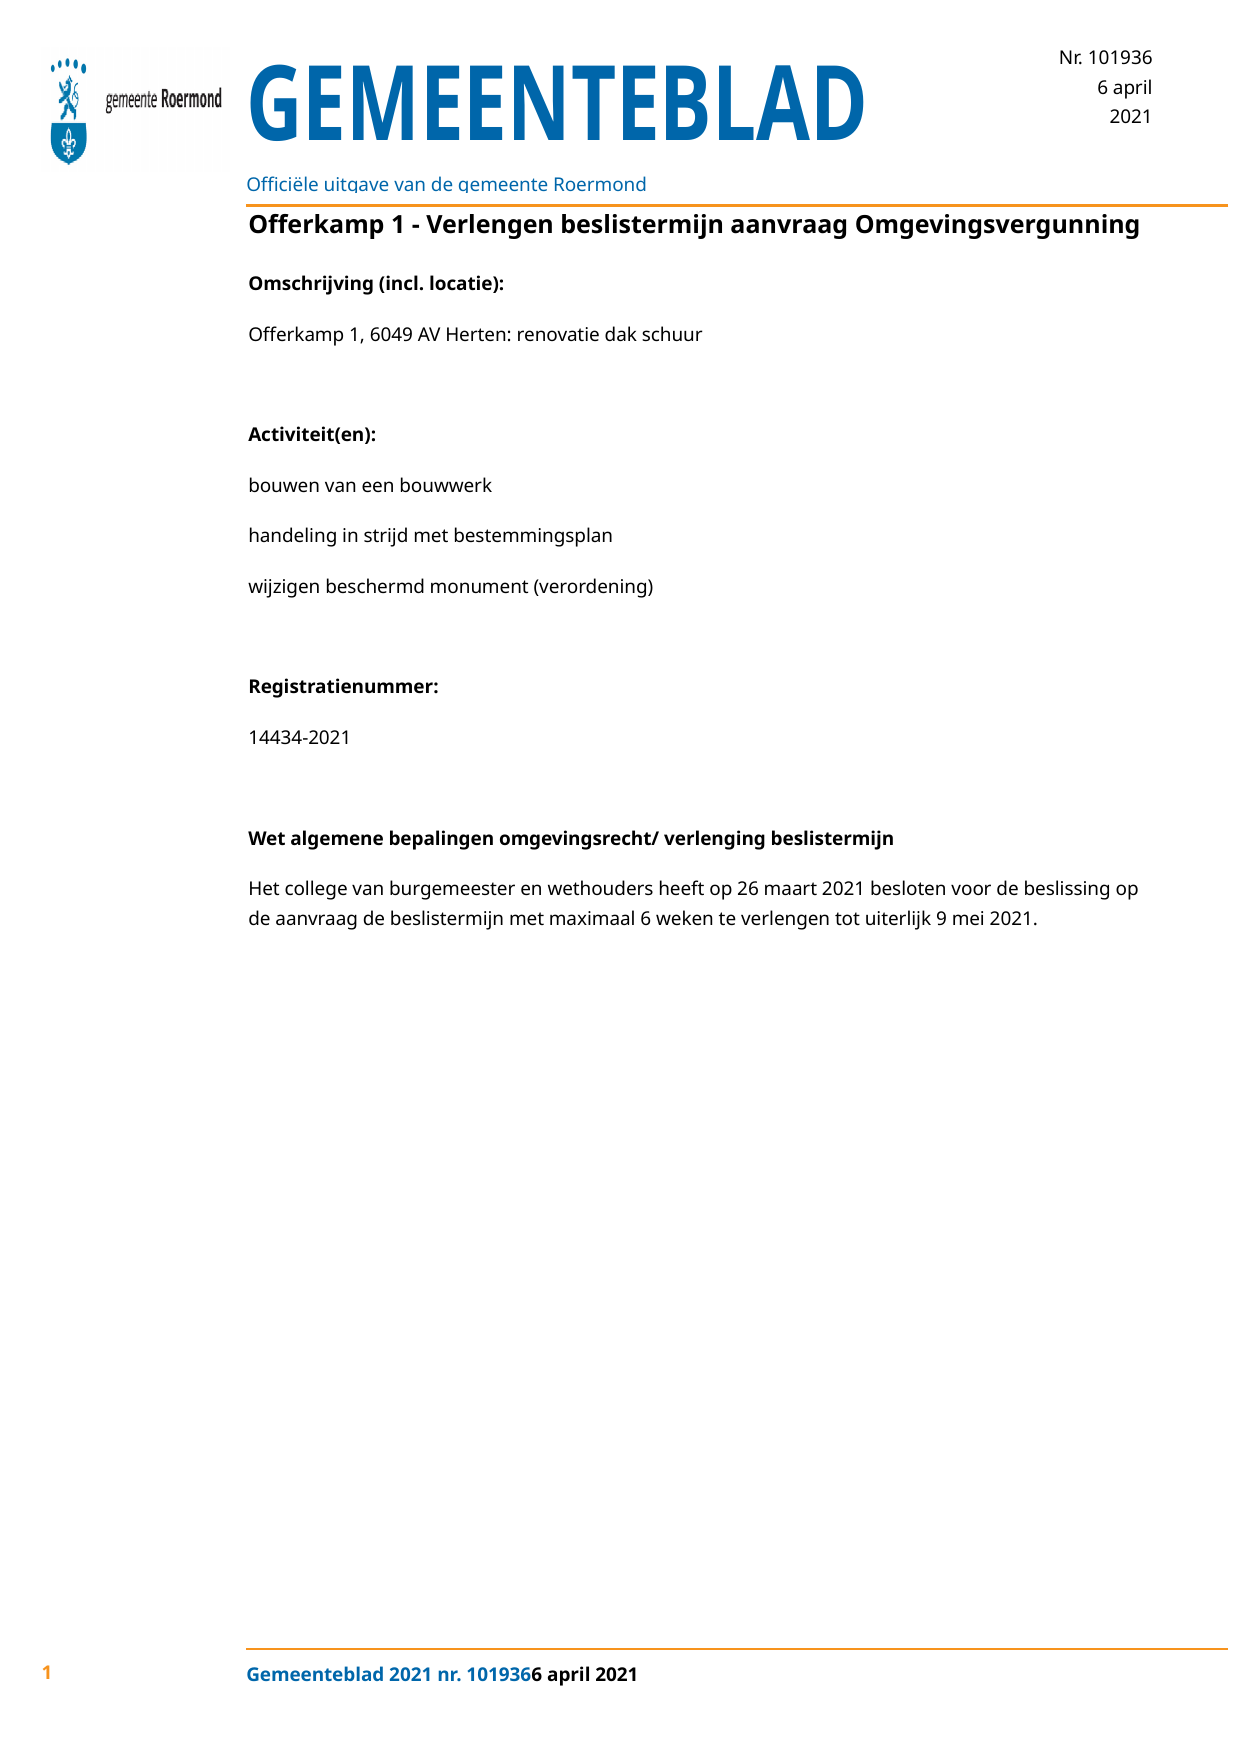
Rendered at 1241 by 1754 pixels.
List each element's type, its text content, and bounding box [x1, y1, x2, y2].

text 14434-2021 [248, 724, 1152, 750]
text Registratienummer: [248, 674, 1152, 699]
text Offerkamp 1, 6049 AV Herten: renovatie dak schuur [248, 321, 1152, 346]
text Omschrijving (incl. locatie): [248, 270, 1152, 296]
text Activiteit(en): [248, 422, 1152, 447]
picture [41, 47, 231, 172]
text Wet algemene bepalingen omgevingsrecht/ verlenging beslistermijn [248, 825, 1152, 851]
text wijzigen beschermd monument (verordening) [248, 573, 1152, 598]
text bouwen van een bouwwerk [248, 472, 1152, 498]
text Het college van burgemeester en wethouders heeft op 26 maart 2021 besloten voor de beslissing op de aanvraag de beslistermijn met maximaal 6 weken te verlengen tot uiterlijk 9 mei 2021. [248, 875, 1152, 931]
text Offerkamp 1 - Verlengen beslistermijn aanvraag Omgevingsvergunning [248, 207, 1152, 241]
text handeling in strijd met bestemmingsplan [248, 522, 1152, 548]
